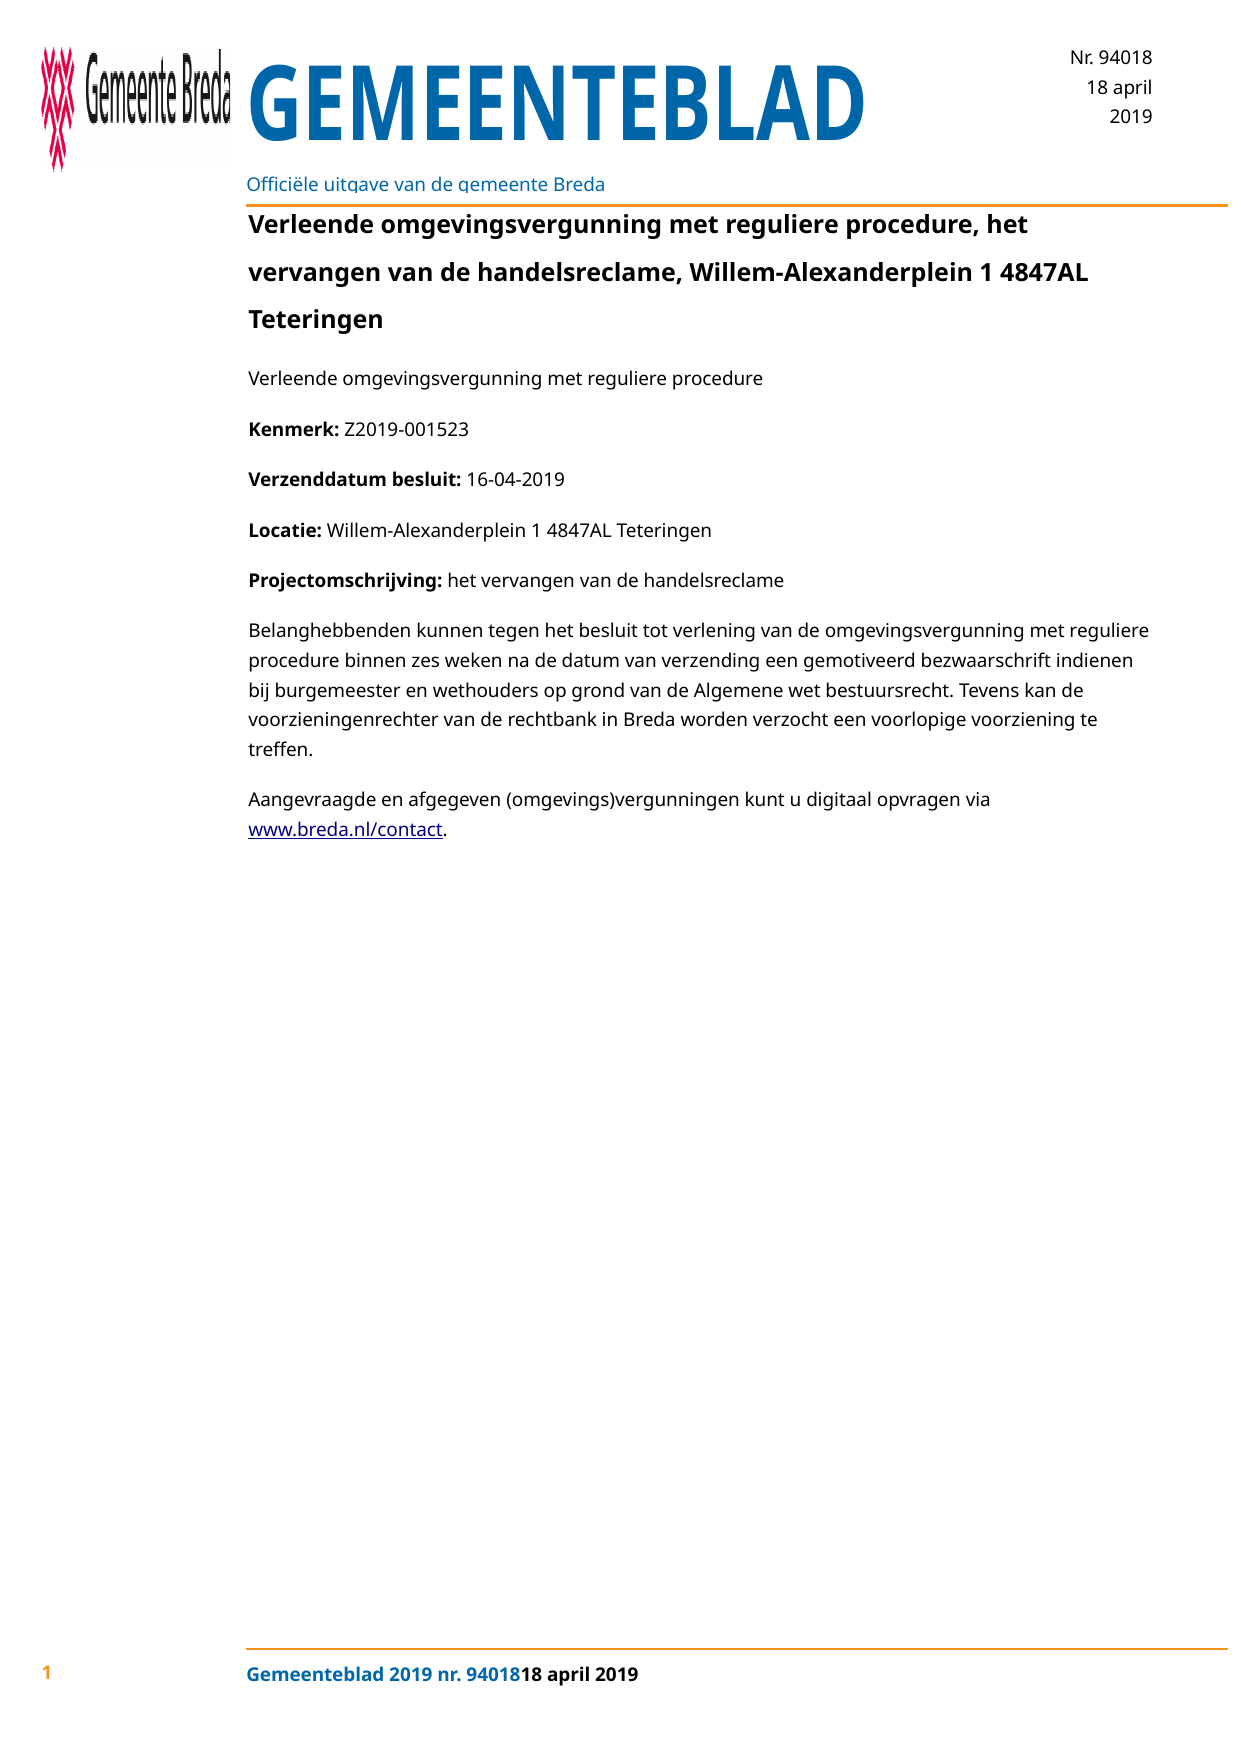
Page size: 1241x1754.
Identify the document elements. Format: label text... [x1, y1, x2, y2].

text Verzenddatum besluit: 16-04-2019 [248, 466, 1152, 492]
text Projectomschrijving: het vervangen van de handelsreclame [248, 567, 1152, 593]
text Aangevraagde en afgegeven (omgevings)vergunningen kunt u digitaal opvragen via www.breda.nl/contact. [248, 786, 1152, 842]
text Locatie: Willem-Alexanderplein 1 4847AL Teteringen [248, 517, 1152, 542]
text Verleende omgevingsvergunning met reguliere procedure, het vervangen van de handelsreclame, Willem-Alexanderplein 1 4847AL Teteringen [248, 207, 1152, 336]
picture [41, 47, 231, 172]
text Belanghebbenden kunnen tegen het besluit tot verlening van de omgevingsvergunning met reguliere procedure binnen zes weken na de datum van verzending een gemotiveerd bezwaarschrift indienen bij burgemeester en wethouders op grond van de Algemene wet bestuursrecht. Tevens kan de voorzieningenrechter van de rechtbank in Breda worden verzocht een voorlopige voorziening te treffen. [248, 618, 1152, 762]
text Verleende omgevingsvergunning met reguliere procedure [248, 366, 1152, 391]
text Kenmerk: Z2019-001523 [248, 416, 1152, 442]
